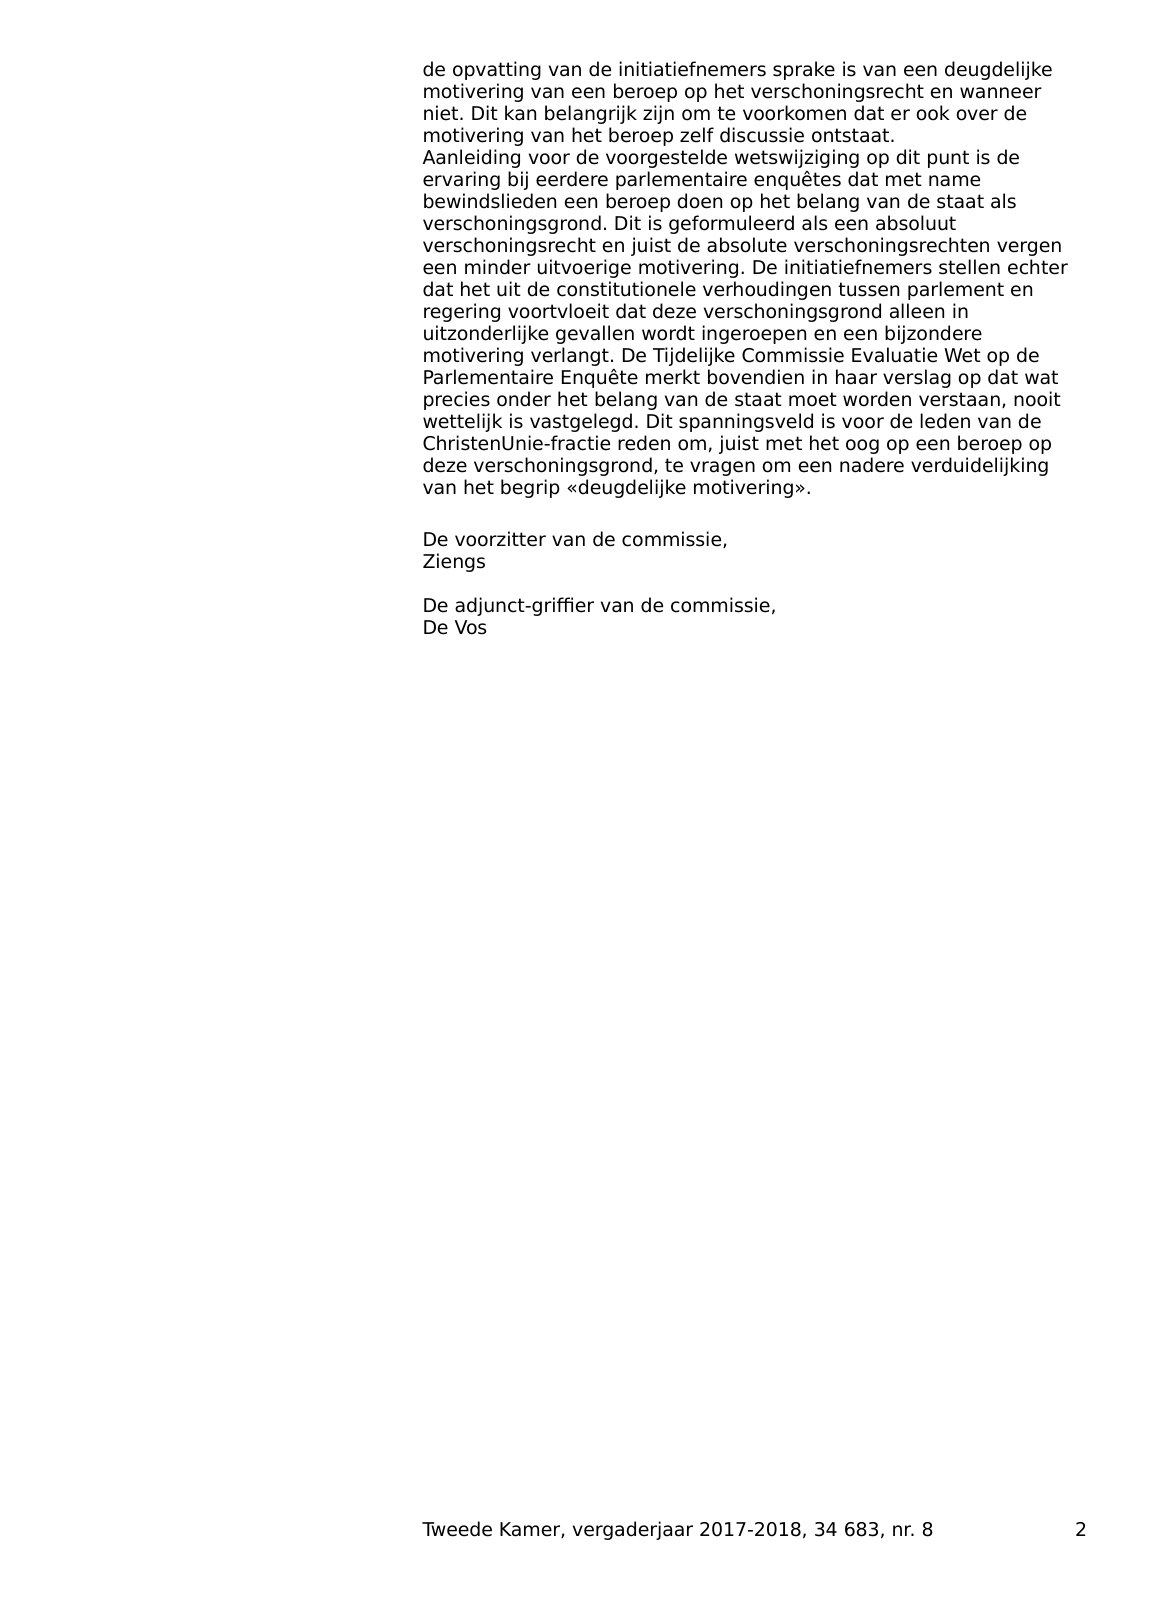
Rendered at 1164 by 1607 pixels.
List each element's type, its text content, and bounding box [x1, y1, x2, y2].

text Aanleiding voor de voorgestelde wetswijziging op dit punt is de ervaring bij eerdere parlementaire enquêtes dat met name bewindslieden een beroep doen op het belang van de staat als verschoningsgrond. Dit is geformuleerd als een absoluut verschoningsrecht en juist de absolute verschoningsrechten vergen een minder uitvoerige motivering. De initiatiefnemers stellen echter dat het uit de constitutionele verhoudingen tussen parlement en regering voortvloeit dat deze verschoningsgrond alleen in uitzonderlijke gevallen wordt ingeroepen en een bijzondere motivering verlangt. De Tijdelijke Commissie Evaluatie Wet op de Parlementaire Enquête merkt bovendien in haar verslag op dat wat precies onder het belang van de staat moet worden verstaan, nooit wettelijk is vastgelegd. Dit spanningsveld is voor de leden van de ChristenUnie-fractie reden om, juist met het oog op een beroep op deze verschoningsgrond, te vragen om een nadere verduidelijking van het begrip «deugdelijke motivering». [422, 147, 1087, 499]
text De voorzitter van de commissie, Ziengs [422, 529, 1087, 573]
text De adjunct-griffier van de commissie, De Vos [422, 595, 1087, 639]
text de opvatting van de initiatiefnemers sprake is van een deugdelijke motivering van een beroep op het verschoningsrecht en wanneer niet. Dit kan belangrijk zijn om te voorkomen dat er ook over de motivering van het beroep zelf discussie ontstaat. [422, 59, 1087, 147]
